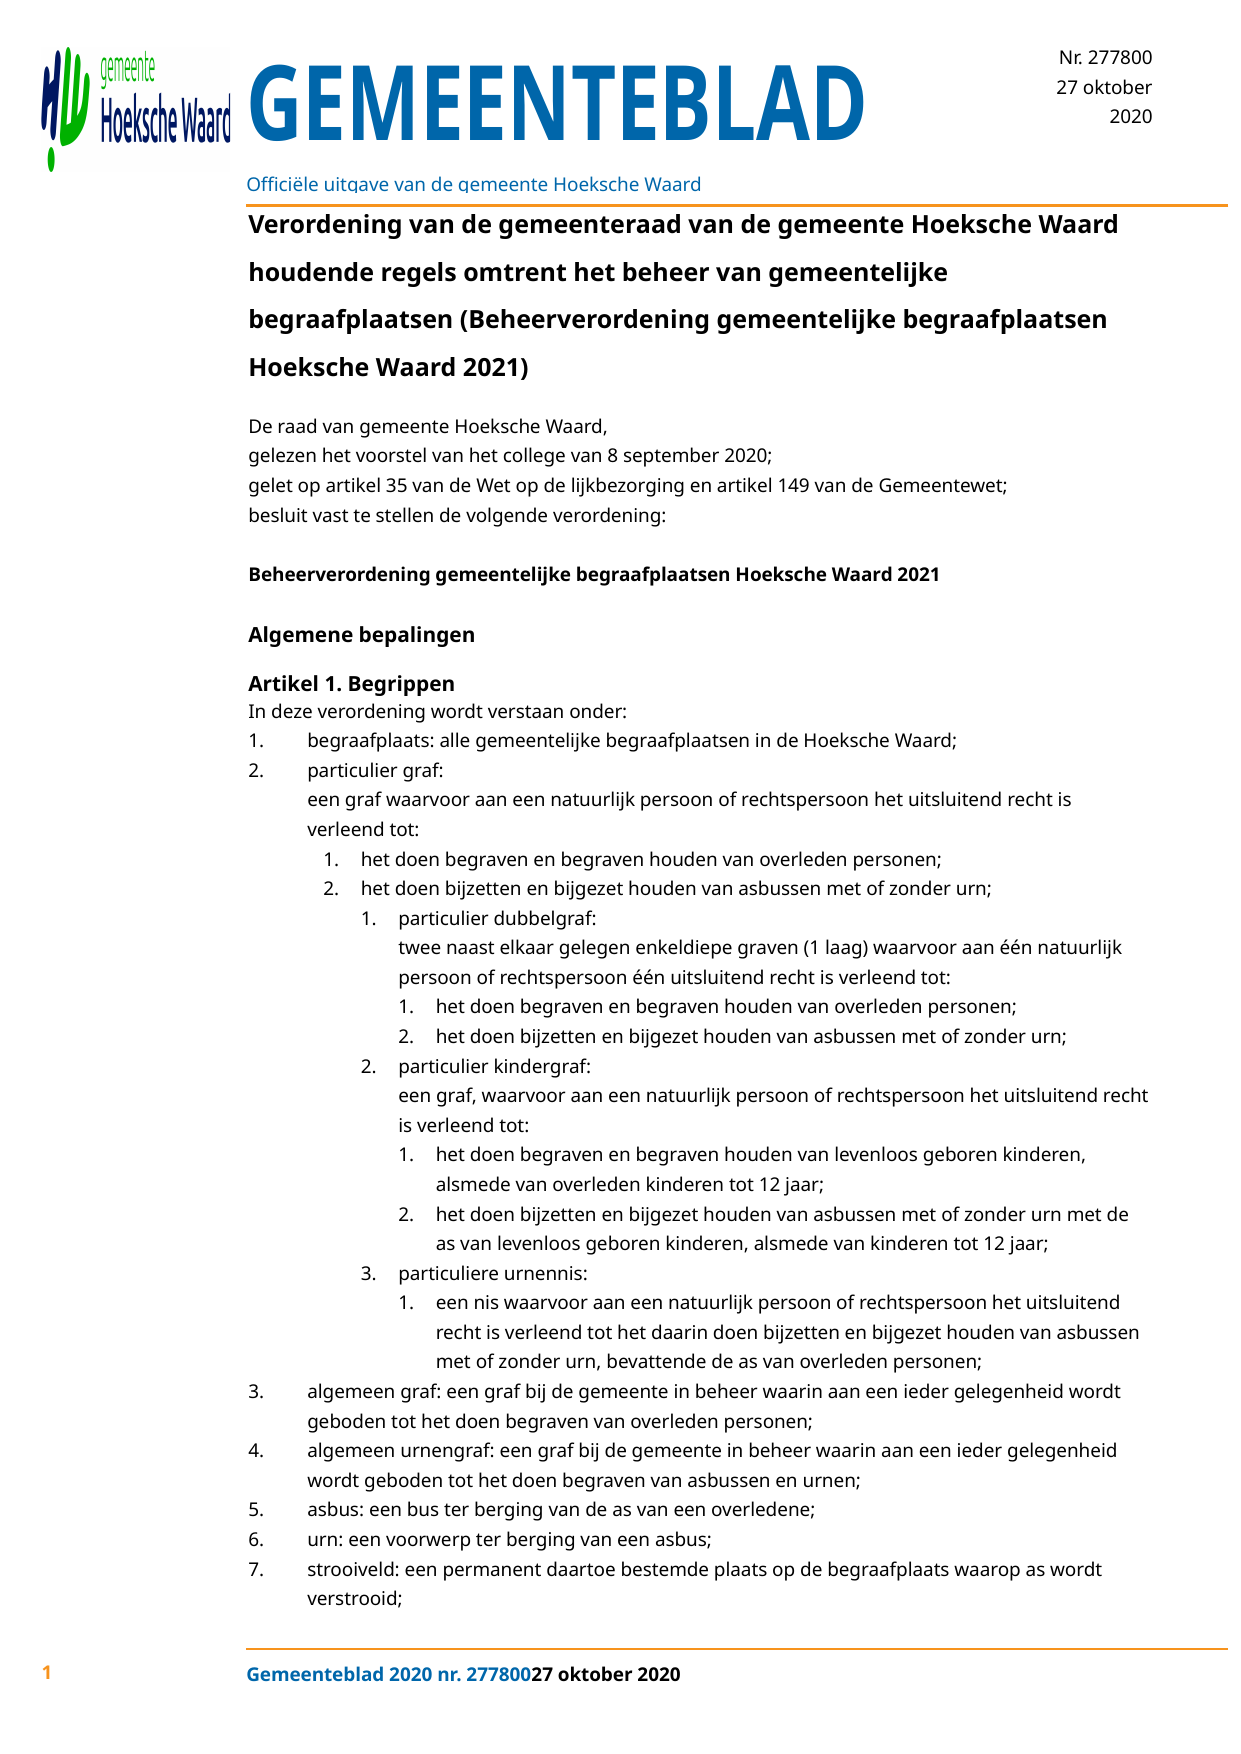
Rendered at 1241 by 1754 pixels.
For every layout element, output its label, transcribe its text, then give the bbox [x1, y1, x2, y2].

list asbus: een bus ter berging van de as van een overledene; [248, 1497, 1152, 1522]
text Beheerverordening gemeentelijke begraafplaatsen Hoeksche Waard 2021 [248, 561, 1152, 587]
text Verordening van de gemeenteraad van de gemeente Hoeksche Waard houdende regels omtrent het beheer van gemeentelijke begraafplaatsen (Beheerverordening gemeentelijke begraafplaatsen Hoeksche Waard 2021) [248, 207, 1152, 384]
text gelet op artikel 35 van de Wet op de lijkbezorging en artikel 149 van de Gemeentewet; [248, 472, 1152, 498]
text Algemene bepalingen [248, 620, 1152, 649]
text besluit vast te stellen de volgende verordening: [248, 502, 1152, 528]
text Artikel 1. Begrippen [248, 669, 1152, 698]
text De raad van gemeente Hoeksche Waard, [248, 413, 1152, 439]
list particulier graf: [248, 757, 1152, 783]
list een nis waarvoor aan een natuurlijk persoon of rechtspersoon het uitsluitend recht is verleend tot het daarin doen bijzetten en bijgezet houden van asbussen met of zonder urn, bevattende de as van overleden personen; [398, 1289, 1152, 1374]
text gelezen het voorstel van het college van 8 september 2020; [248, 443, 1152, 468]
list algemeen urnengraf: een graf bij de gemeente in beheer waarin aan een ieder gelegenheid wordt geboden tot het doen begraven van asbussen en urnen; [248, 1437, 1152, 1493]
list begraafplaats: alle gemeentelijke begraafplaatsen in de Hoeksche Waard; [248, 727, 1152, 753]
list het doen bijzetten en bijgezet houden van asbussen met of zonder urn met de as van levenloos geboren kinderen, alsmede van kinderen tot 12 jaar; [398, 1201, 1152, 1256]
list een graf, waarvoor aan een natuurlijk persoon of rechtspersoon het uitsluitend recht is verleend tot: [361, 1082, 1152, 1138]
list het doen bijzetten en bijgezet houden van asbussen met of zonder urn; [398, 1023, 1152, 1049]
list het doen begraven en begraven houden van levenloos geboren kinderen, alsmede van overleden kinderen tot 12 jaar; [398, 1142, 1152, 1197]
list urn: een voorwerp ter berging van een asbus; [248, 1526, 1152, 1552]
picture [41, 47, 231, 172]
text In deze verordening wordt verstaan onder: [248, 698, 1152, 724]
list het doen begraven en begraven houden van overleden personen; [323, 846, 1152, 872]
list het doen begraven en begraven houden van overleden personen; [398, 994, 1152, 1019]
list particulier kindergraf: [361, 1053, 1152, 1079]
list twee naast elkaar gelegen enkeldiepe graven (1 laag) waarvoor aan één natuurlijk persoon of rechtspersoon één uitsluitend recht is verleend tot: [361, 934, 1152, 990]
list een graf waarvoor aan een natuurlijk persoon of rechtspersoon het uitsluitend recht is verleend tot: [248, 787, 1152, 842]
list algemeen graf: een graf bij de gemeente in beheer waarin aan een ieder gelegenheid wordt geboden tot het doen begraven van overleden personen; [248, 1378, 1152, 1434]
list strooiveld: een permanent daartoe bestemde plaats op de begraafplaats waarop as wordt verstrooid; [248, 1556, 1152, 1611]
list het doen bijzetten en bijgezet houden van asbussen met of zonder urn; [323, 875, 1152, 901]
list particulier dubbelgraf: [361, 905, 1152, 931]
list particuliere urnennis: [361, 1260, 1152, 1286]
